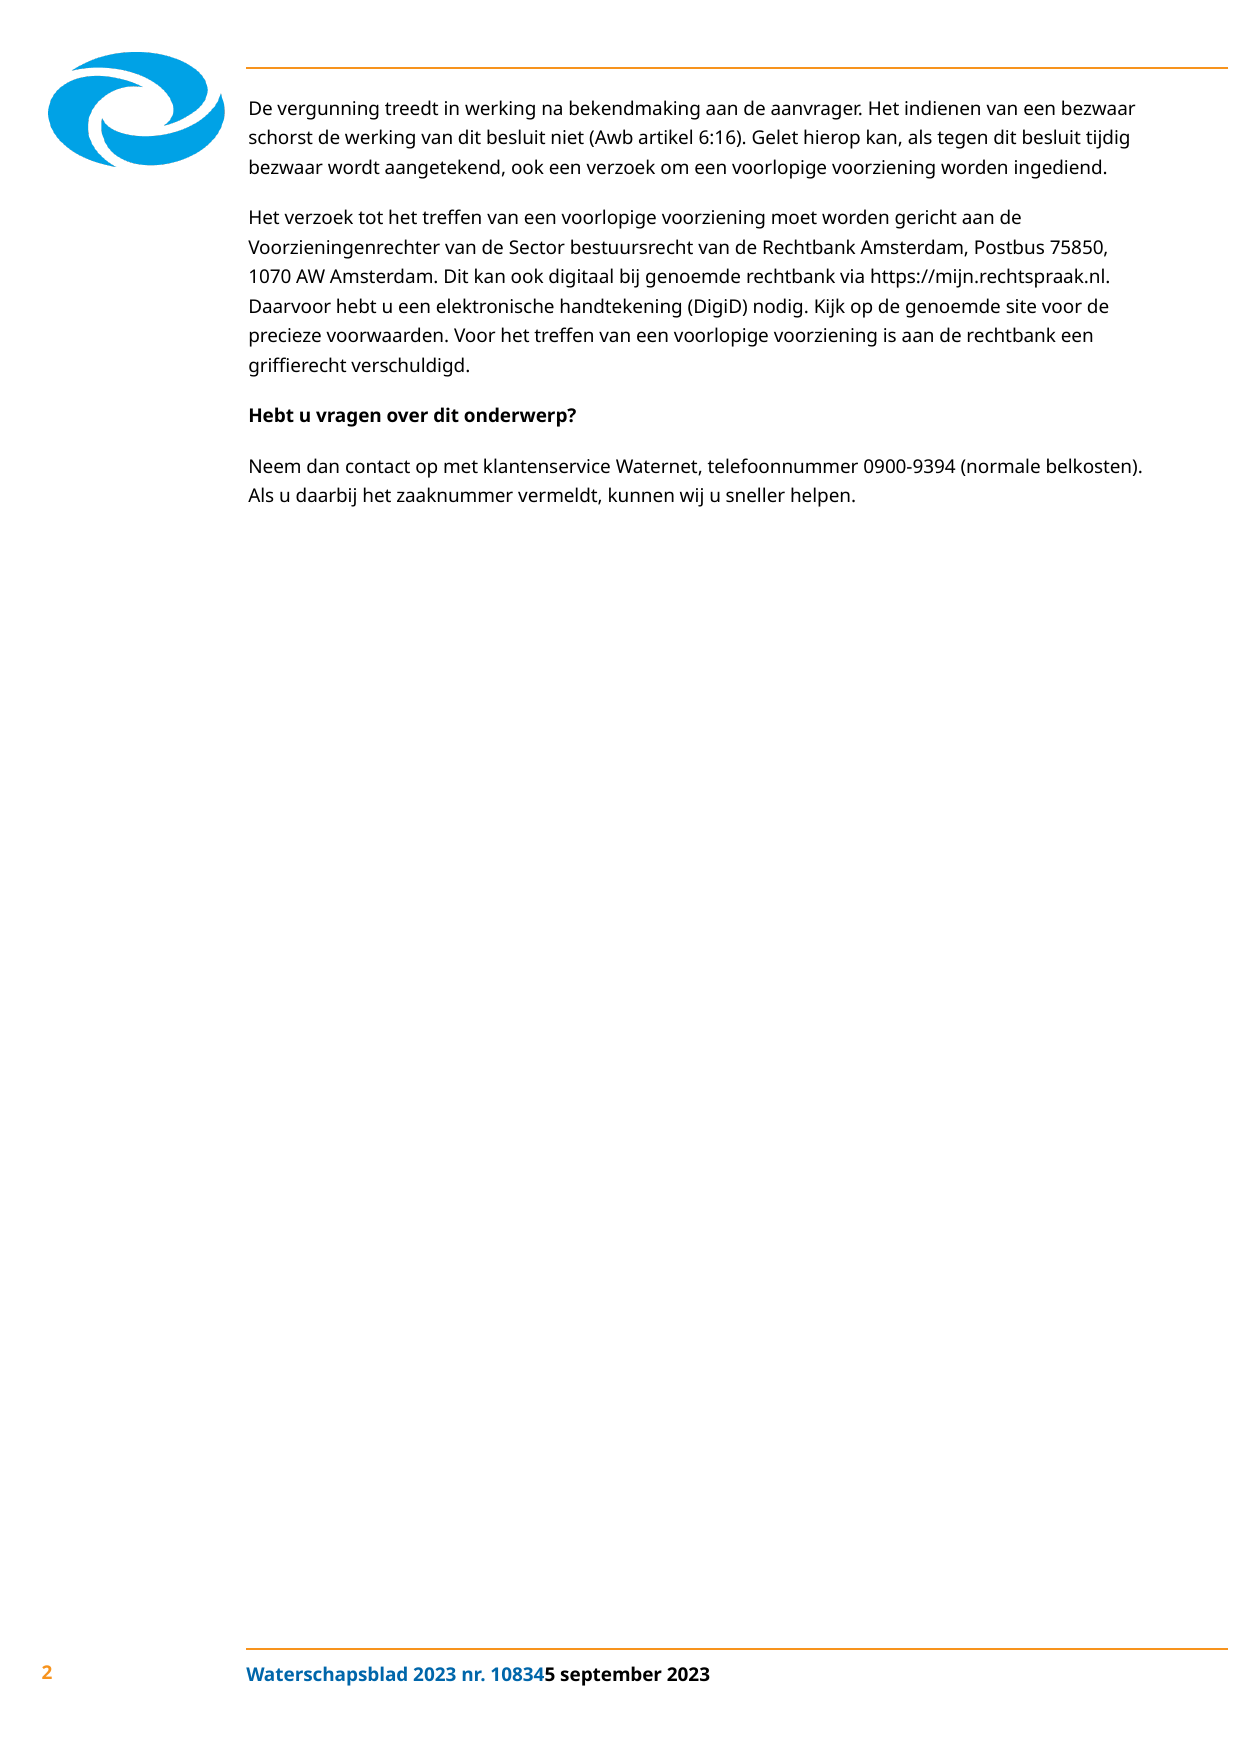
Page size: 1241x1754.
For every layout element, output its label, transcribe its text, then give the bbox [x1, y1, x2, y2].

text De vergunning treedt in werking na bekendmaking aan de aanvrager. Het indienen van een bezwaar schorst de werking van dit besluit niet (Awb artikel 6:16). Gelet hierop kan, als tegen dit besluit tijdig bezwaar wordt aangetekend, ook een verzoek om een voorlopige voorziening worden ingediend. [248, 95, 1152, 180]
picture [41, 47, 231, 172]
text Neem dan contact op met klantenservice Waternet, telefoonnummer 0900-9394 (normale belkosten). Als u daarbij het zaaknummer vermeldt, kunnen wij u sneller helpen. [248, 453, 1152, 508]
text Het verzoek tot het treffen van een voorlopige voorziening moet worden gericht aan de Voorzieningenrechter van de Sector bestuursrecht van de Rechtbank Amsterdam, Postbus 75850, 1070 AW Amsterdam. Dit kan ook digitaal bij genoemde rechtbank via https://mijn.rechtspraak.nl. Daarvoor hebt u een elektronische handtekening (DigiD) nodig. Kijk op de genoemde site voor de precieze voorwaarden. Voor het treffen van een voorlopige voorziening is aan de rechtbank een griffierecht verschuldigd. [248, 204, 1152, 378]
text Hebt u vragen over dit onderwerp? [248, 403, 1152, 428]
